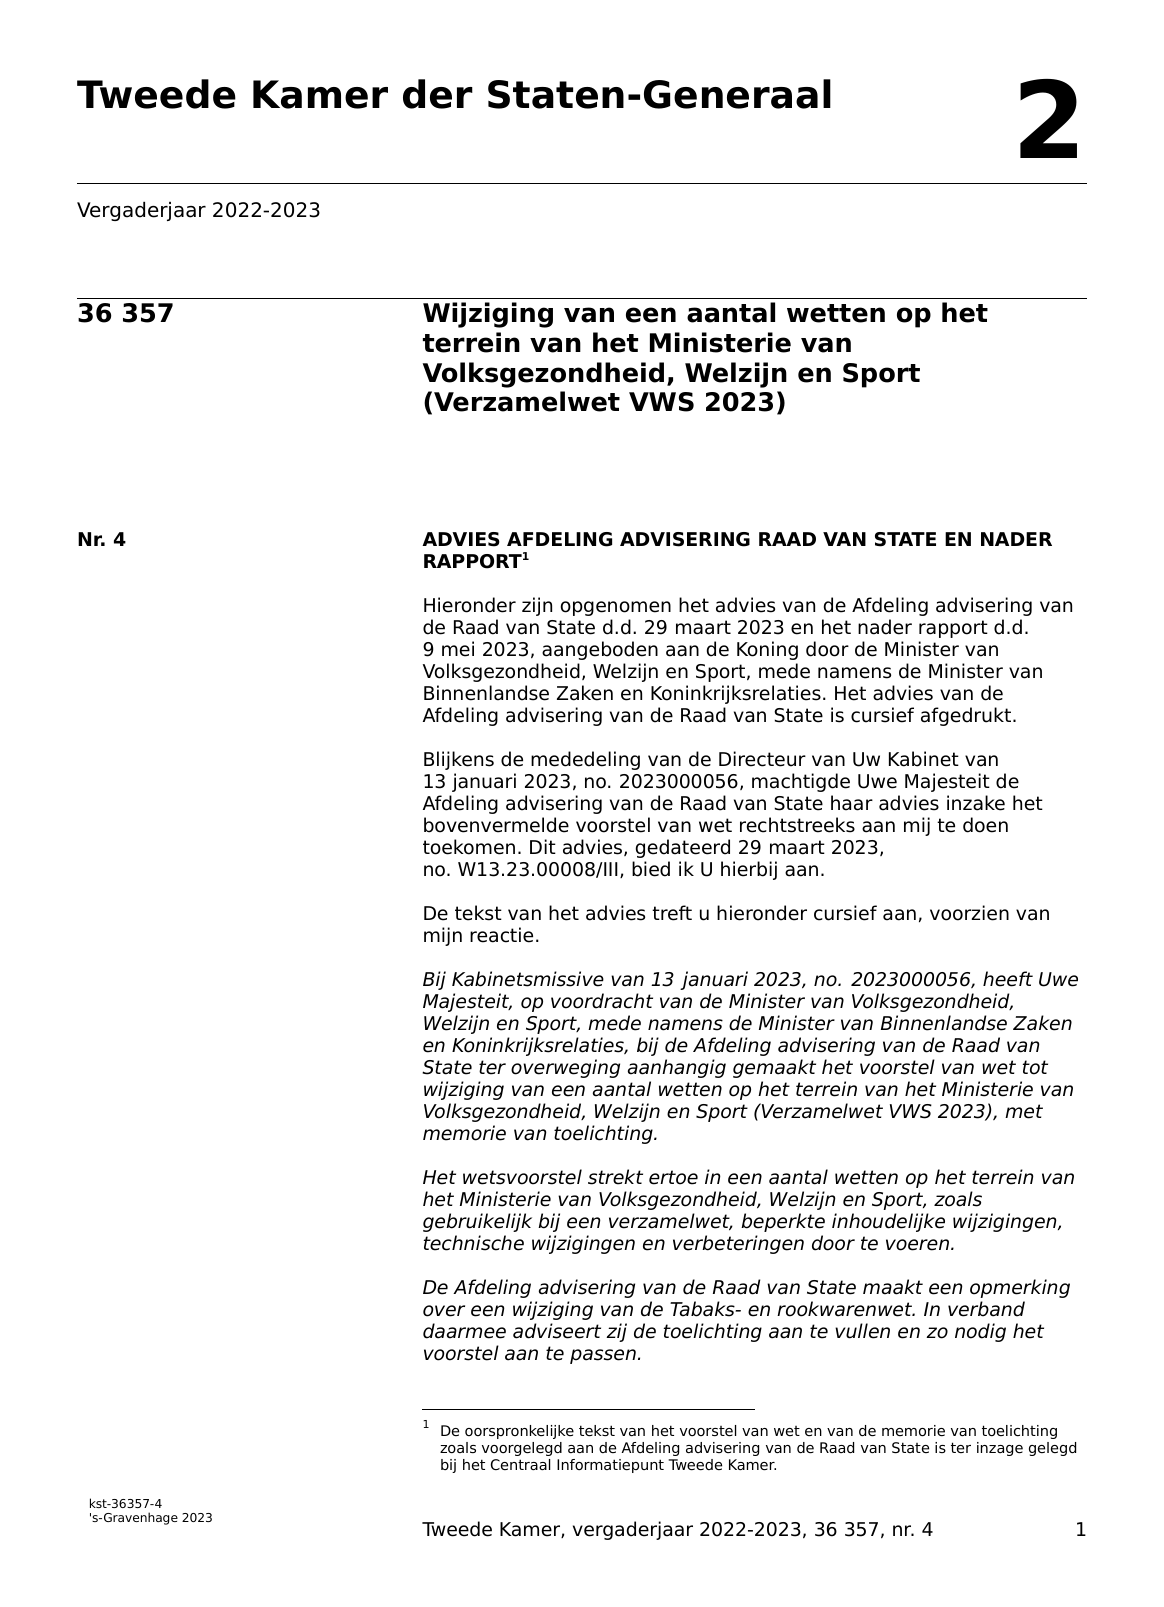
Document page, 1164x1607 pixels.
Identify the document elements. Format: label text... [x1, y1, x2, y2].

text kst-36357-4 [88, 1497, 323, 1511]
text Bij Kabinetsmissive van 13 januari 2023, no. 2023000056, heeft Uwe Majesteit, op voordracht van de Minister van Volksgezondheid, Welzijn en Sport, mede namens de Minister van Binnenlandse Zaken en Koninkrijksrelaties, bij de Afdeling advisering van de Raad van State ter overweging aanhangig gemaakt het voorstel van wet tot wijziging van een aantal wetten op het terrein van het Ministerie van Volksgezondheid, Welzijn en Sport (Verzamelwet VWS 2023), met memorie van toelichting. [422, 969, 1087, 1145]
subtitle 36 357 Wijziging van een aantal wetten op het terrein van het Ministerie van Volksgezondheid, Welzijn en Sport (Verzamelwet VWS 2023) [77, 299, 1087, 418]
text De oorspronkelijke tekst van het voorstel van wet en van de memorie van toelichting zoals voorgelegd aan de Afdeling advisering van de Raad van State is ter inzage gelegd bij het Centraal Informatiepunt Tweede Kamer. [422, 1418, 1087, 1474]
text De Afdeling advisering van de Raad van State maakt een opmerking over een wijziging van de Tabaks- en rookwarenwet. In verband daarmee adviseert zij de toelichting aan te vullen en zo nodig het voorstel aan te passen. [422, 1277, 1087, 1365]
text Het wetsvoorstel strekt ertoe in een aantal wetten op het terrein van het Ministerie van Volksgezondheid, Welzijn en Sport, zoals gebruikelijk bij een verzamelwet, beperkte inhoudelijke wijzigingen, technische wijzigingen en verbeteringen door te voeren. [422, 1167, 1087, 1255]
table_header 2 [886, 59, 1087, 183]
table_header Tweede Kamer der Staten-Generaal [77, 59, 886, 183]
table_cell Vergaderjaar 2022-2023 [77, 184, 1087, 298]
text Hieronder zijn opgenomen het advies van de Afdeling advisering van de Raad van State d.d. 29 maart 2023 en het nader rapport d.d. 9 mei 2023, aangeboden aan de Koning door de Minister van Volksgezondheid, Welzijn en Sport, mede namens de Minister van Binnenlandse Zaken en Koninkrijksrelaties. Het advies van de Afdeling advisering van de Raad van State is cursief afgedrukt. [422, 595, 1087, 727]
text De tekst van het advies treft u hieronder cursief aan, voorzien van mijn reactie. [422, 903, 1087, 947]
text 's-Gravenhage 2023 [88, 1511, 323, 1525]
subtitle Nr. 4 ADVIES AFDELING ADVISERING RAAD VAN STATE EN NADER RAPPORT [77, 529, 1087, 573]
text Blijkens de mededeling van de Directeur van Uw Kabinet van 13 januari 2023, no. 2023000056, machtigde Uwe Majesteit de Afdeling advisering van de Raad van State haar advies inzake het bovenvermelde voorstel van wet rechtstreeks aan mij te doen toekomen. Dit advies, gedateerd 29 maart 2023, no. W13.23.00008/III, bied ik U hierbij aan. [422, 749, 1087, 881]
